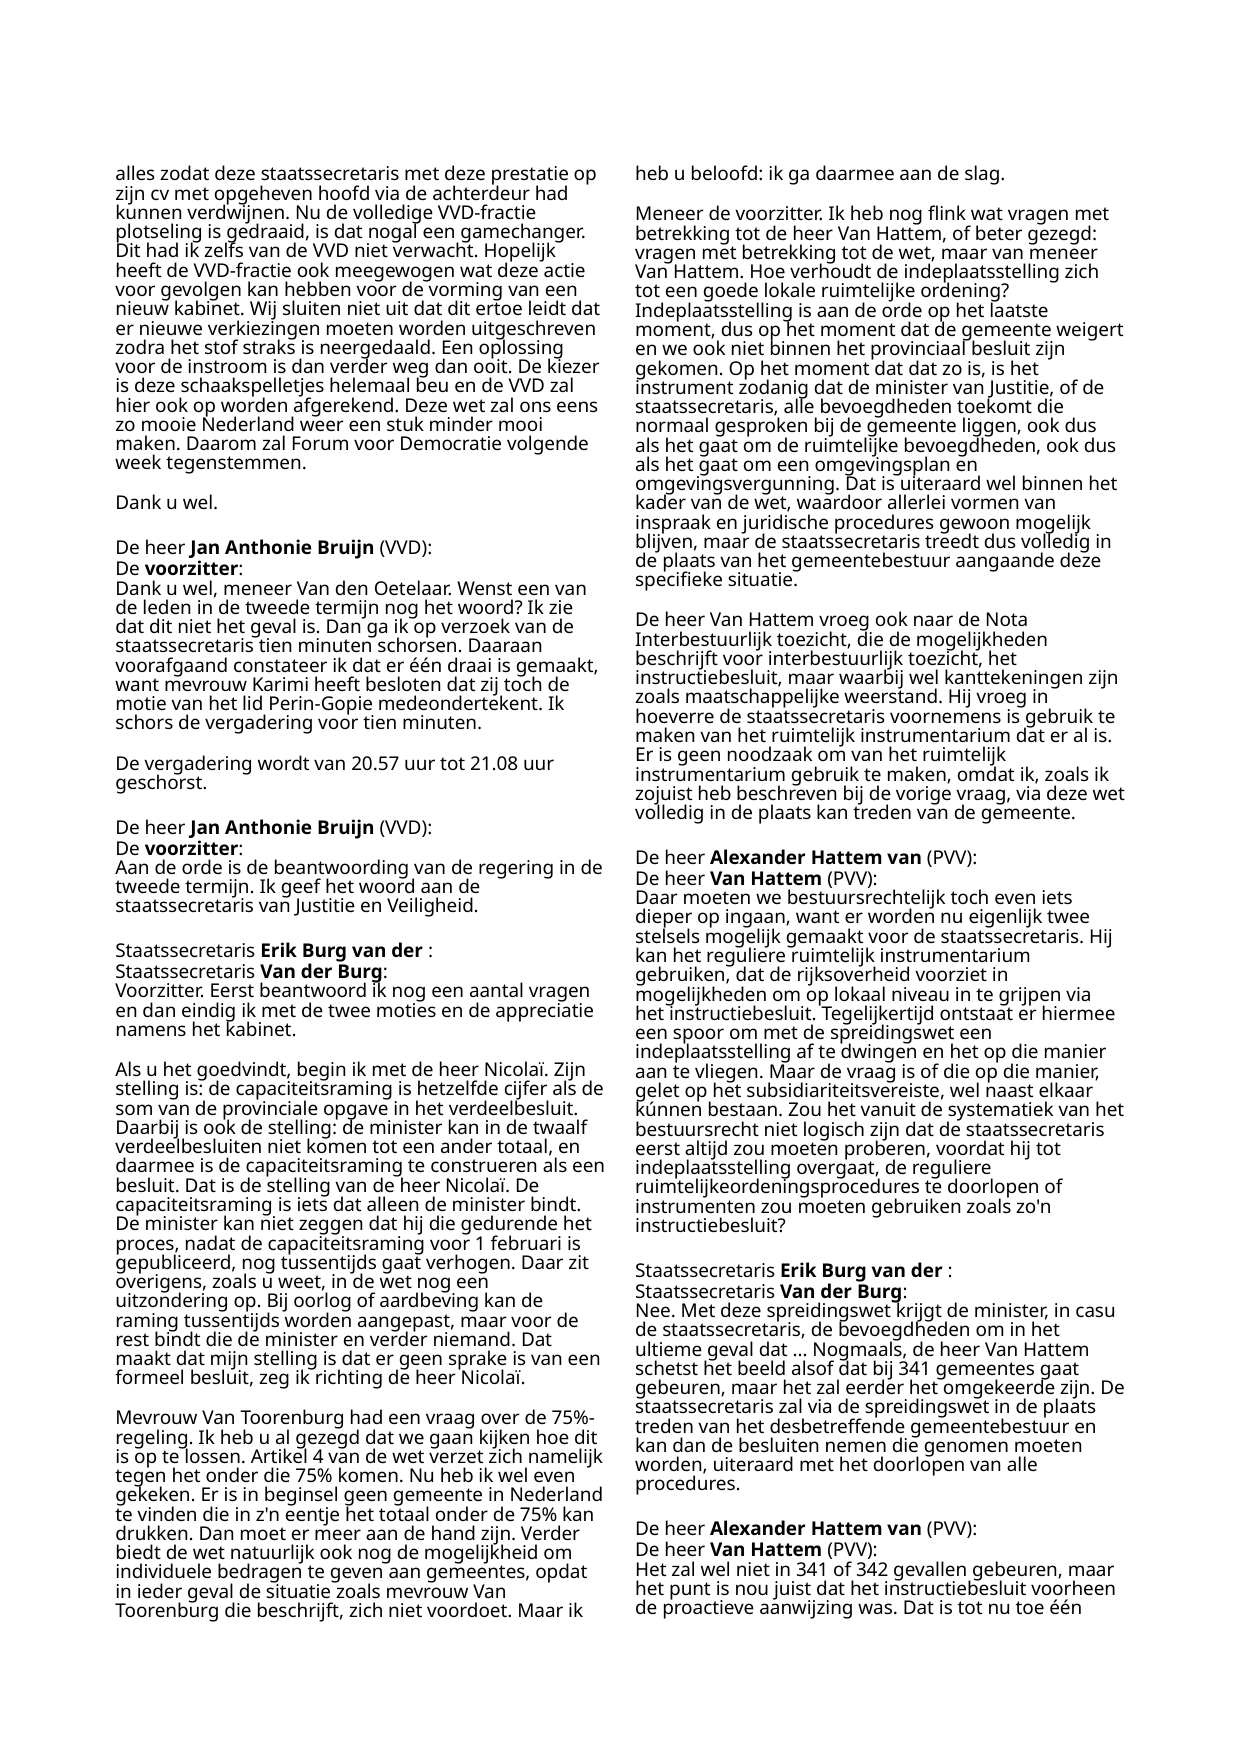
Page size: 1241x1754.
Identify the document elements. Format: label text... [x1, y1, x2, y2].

text heb u beloofd: ik ga daarmee aan de slag. [635, 165, 1125, 184]
text Meneer de voorzitter. Ik heb nog flink wat vragen met betrekking tot de heer Van Hattem, of beter gezegd: vragen met betrekking tot de wet, maar van meneer Van Hattem. Hoe verhoudt de indeplaatsstelling zich tot een goede lokale ruimtelijke ordening? Indeplaatsstelling is aan de orde op het laatste moment, dus op het moment dat de gemeente weigert en we ook niet binnen het provinciaal besluit zijn gekomen. Op het moment dat dat zo is, is het instrument zodanig dat de minister van Justitie, of de staatssecretaris, alle bevoegdheden toekomt die normaal gesproken bij de gemeente liggen, ook dus als het gaat om de ruimtelijke bevoegdheden, ook dus als het gaat om een omgevingsplan en omgevingsvergunning. Dat is uiteraard wel binnen het kader van de wet, waardoor allerlei vormen van inspraak en juridische procedures gewoon mogelijk blijven, maar de staatssecretaris treedt dus volledig in de plaats van het gemeentebestuur aangaande deze specifieke situatie. [635, 205, 1125, 591]
text Voorzitter. Eerst beantwoord ik nog een aantal vragen en dan eindig ik met de twee moties en de appreciatie namens het kabinet. [115, 982, 605, 1040]
text De heer Van Hattem vroeg ook naar de Nota Interbestuurlijk toezicht, die de mogelijkheden beschrijft voor interbestuurlijk toezicht, het instructiebesluit, maar waarbij wel kanttekeningen zijn zoals maatschappelijke weerstand. Hij vroeg in hoeverre de staatssecretaris voornemens is gebruik te maken van het ruimtelijk instrumentarium dat er al is. Er is geen noodzaak om van het ruimtelijk instrumentarium gebruik te maken, omdat ik, zoals ik zojuist heb beschreven bij de vorige vraag, via deze wet volledig in de plaats kan treden van de gemeente. [635, 611, 1125, 823]
text Het zal wel niet in 341 of 342 gevallen gebeuren, maar het punt is nou juist dat het instructiebesluit voorheen de proactieve aanwijzing was. Dat is tot nu toe één [635, 1561, 1125, 1618]
text Mevrouw Van Toorenburg had een vraag over de 75%-regeling. Ik heb u al gezegd dat we gaan kijken hoe dit is op te lossen. Artikel 4 van de wet verzet zich namelijk tegen het onder die 75% komen. Nu heb ik wel even gekeken. Er is in beginsel geen gemeente in Nederland te vinden die in z'n eentje het totaal onder de 75% kan drukken. Dan moet er meer aan de hand zijn. Verder biedt de wet natuurlijk ook nog de mogelijkheid om individuele bedragen te geven aan gemeentes, opdat in ieder geval de situatie zoals mevrouw Van Toorenburg die beschrijft, zich niet voordoet. Maar ik [115, 1409, 605, 1621]
text alles zodat deze staatssecretaris met deze prestatie op zijn cv met opgeheven hoofd via de achterdeur had kunnen verdwijnen. Nu de volledige VVD-fractie plotseling is gedraaid, is dat nogal een gamechanger. Dit had ik zelfs van de VVD niet verwacht. Hopelijk heeft de VVD-fractie ook meegewogen wat deze actie voor gevolgen kan hebben voor de vorming van een nieuw kabinet. Wij sluiten niet uit dat dit ertoe leidt dat er nieuwe verkiezingen moeten worden uitgeschreven zodra het stof straks is neergedaald. Een oplossing voor de instroom is dan verder weg dan ooit. De kiezer is deze schaakspelletjes helemaal beu en de VVD zal hier ook op worden afgerekend. Deze wet zal ons eens zo mooie Nederland weer een stuk minder mooi maken. Daarom zal Forum voor Democratie volgende week tegenstemmen. [115, 165, 605, 474]
text Staatssecretaris Van der Burg: [635, 1283, 1125, 1302]
text De heer Alexander Hattem van (PVV): [635, 1516, 1125, 1541]
text Daar moeten we bestuursrechtelijk toch even iets dieper op ingaan, want er worden nu eigenlijk twee stelsels mogelijk gemaakt voor de staatssecretaris. Hij kan het reguliere ruimtelijk instrumentarium gebruiken, dat de rijksoverheid voorziet in mogelijkheden om op lokaal niveau in te grijpen via het instructiebesluit. Tegelijkertijd ontstaat er hiermee een spoor om met de spreidingswet een indeplaatsstelling af te dwingen en het op die manier aan te vliegen. Maar de vraag is of die op die manier, gelet op het subsidiariteitsvereiste, wel naast elkaar kúnnen bestaan. Zou het vanuit de systematiek van het bestuursrecht niet logisch zijn dat de staatssecretaris eerst altijd zou moeten proberen, voordat hij tot indeplaatsstelling overgaat, de reguliere ruimtelijkeordeningsprocedures te doorlopen of instrumenten zou moeten gebruiken zoals zo'n instructiebesluit? [635, 889, 1125, 1236]
text Dank u wel, meneer Van den Oetelaar. Wenst een van de leden in de tweede termijn nog het woord? Ik zie dat dit niet het geval is. Dan ga ik op verzoek van de staatssecretaris tien minuten schorsen. Daaraan voorafgaand constateer ik dat er één draai is gemaakt, want mevrouw Karimi heeft besloten dat zij toch de motie van het lid Perin-Gopie medeondertekent. Ik schors de vergadering voor tien minuten. [115, 579, 605, 734]
text Dank u wel. [115, 494, 605, 514]
text Nee. Met deze spreidingswet krijgt de minister, in casu de staatssecretaris, de bevoegdheden om in het ultieme geval dat … Nogmaals, de heer Van Hattem schetst het beeld alsof dat bij 341 gemeentes gaat gebeuren, maar het zal eerder het omgekeerde zijn. De staatssecretaris zal via de spreidingswet in de plaats treden van het desbetreffende gemeentebestuur en kan dan de besluiten nemen die genomen moeten worden, uiteraard met het doorlopen van alle procedures. [635, 1302, 1125, 1495]
text De heer Van Hattem (PVV): [635, 1541, 1125, 1561]
text De heer Van Hattem (PVV): [635, 870, 1125, 889]
text Staatssecretaris Van der Burg: [115, 963, 605, 982]
text Als u het goedvindt, begin ik met de heer Nicolaï. Zijn stelling is: de capaciteitsraming is hetzelfde cijfer als de som van de provinciale opgave in het verdeelbesluit. Daarbij is ook de stelling: de minister kan in de twaalf verdeelbesluiten niet komen tot een ander totaal, en daarmee is de capaciteitsraming te construeren als een besluit. Dat is de stelling van de heer Nicolaï. De capaciteitsraming is iets dat alleen de minister bindt. De minister kan niet zeggen dat hij die gedurende het proces, nadat de capaciteitsraming voor 1 februari is gepubliceerd, nog tussentijds gaat verhogen. Daar zit overigens, zoals u weet, in de wet nog een uitzondering op. Bij oorlog of aardbeving kan de raming tussentijds worden aangepast, maar voor de rest bindt die de minister en verder niemand. Dat maakt dat mijn stelling is dat er geen sprake is van een formeel besluit, zeg ik richting de heer Nicolaï. [115, 1061, 605, 1389]
text De heer Jan Anthonie Bruijn (VVD): [115, 534, 605, 560]
text De heer Jan Anthonie Bruijn (VVD): [115, 814, 605, 839]
text De vergadering wordt van 20.57 uur tot 21.08 uur geschorst. [115, 754, 605, 793]
text De heer Alexander Hattem van (PVV): [635, 844, 1125, 870]
text De voorzitter: [115, 560, 605, 579]
text Staatssecretaris Erik Burg van der : [635, 1257, 1125, 1283]
text Aan de orde is de beantwoording van de regering in de tweede termijn. Ik geef het woord aan de staatssecretaris van Justitie en Veiligheid. [115, 859, 605, 917]
text Staatssecretaris Erik Burg van der : [115, 937, 605, 963]
text De voorzitter: [115, 839, 605, 859]
